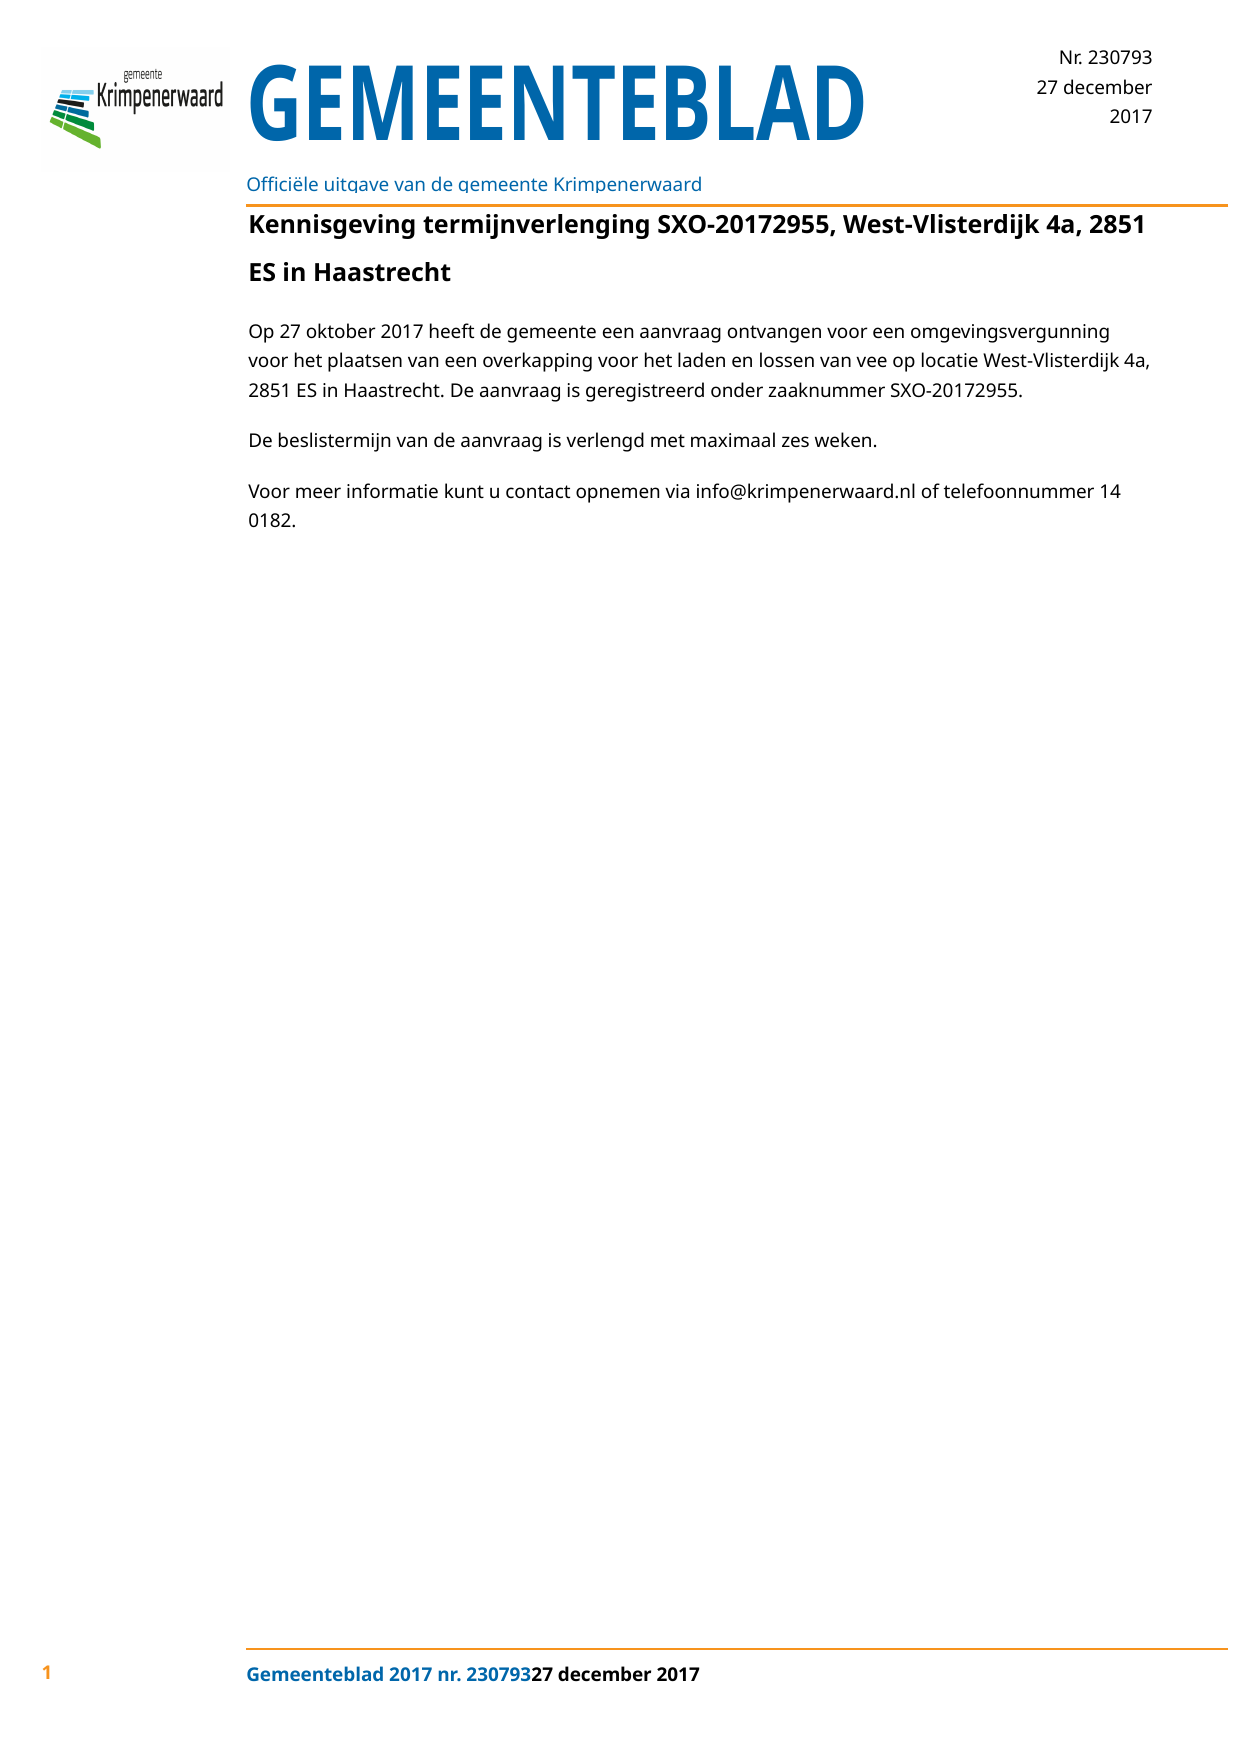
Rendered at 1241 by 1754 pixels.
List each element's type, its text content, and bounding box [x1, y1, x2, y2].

text Voor meer informatie kunt u contact opnemen via info@krimpenerwaard.nl of telefoonnummer 14 0182. [248, 478, 1152, 533]
picture [41, 47, 231, 172]
text De beslistermijn van de aanvraag is verlengd met maximaal zes weken. [248, 427, 1152, 453]
text Kennisgeving termijnverlenging SXO-20172955, West-Vlisterdijk 4a, 2851 ES in Haastrecht [248, 207, 1152, 288]
text Op 27 oktober 2017 heeft de gemeente een aanvraag ontvangen voor een omgevingsvergunning voor het plaatsen van een overkapping voor het laden en lossen van vee op locatie West-Vlisterdijk 4a, 2851 ES in Haastrecht. De aanvraag is geregistreerd onder zaaknummer SXO-20172955. [248, 318, 1152, 403]
